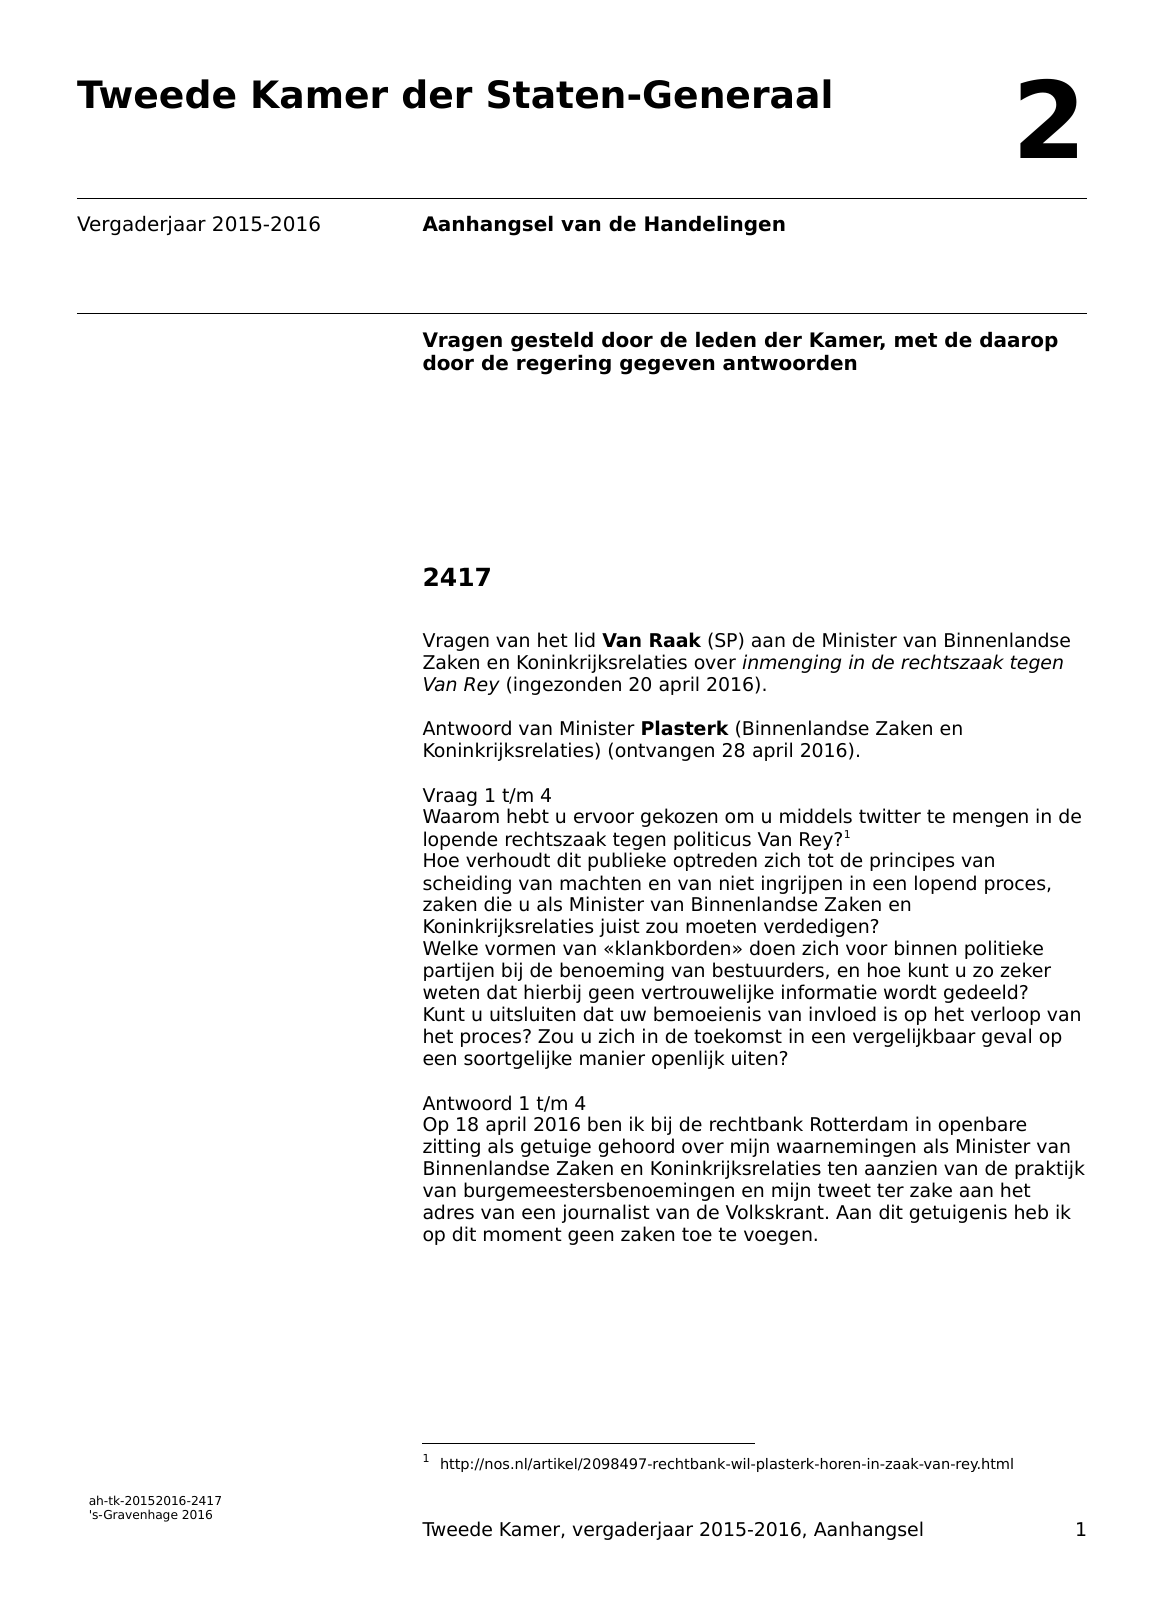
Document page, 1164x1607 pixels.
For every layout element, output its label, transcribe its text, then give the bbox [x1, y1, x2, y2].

table_header 2 [886, 59, 1087, 198]
text ah-tk-20152016-2417 [88, 1494, 323, 1508]
text Vraag 1 t/m 4 [422, 784, 1087, 806]
text Kunt u uitsluiten dat uw bemoeienis van invloed is op het verloop van het proces? Zou u zich in de toekomst in een vergelijkbaar geval op een soortgelijke manier openlijk uiten? [422, 1004, 1087, 1070]
text Op 18 april 2016 ben ik bij de rechtbank Rotterdam in openbare zitting als getuige gehoord over mijn waarnemingen als Minister van Binnenlandse Zaken en Koninkrijksrelaties ten aanzien van de praktijk van burgemeestersbenoemingen en mijn tweet ter zake aan het adres van een journalist van de Volkskrant. Aan dit getuigenis heb ik op dit moment geen zaken toe te voegen. [422, 1114, 1087, 1246]
text Antwoord van Minister Plasterk (Binnenlandse Zaken en Koninkrijksrelaties) (ontvangen 28 april 2016). [422, 718, 1087, 762]
text Antwoord 1 t/m 4 [422, 1092, 1087, 1114]
table_cell Vragen gesteld door de leden der Kamer, met de daarop door de regering gegeven antwoorden [422, 314, 1087, 375]
text 's-Gravenhage 2016 [88, 1508, 323, 1522]
table_header Tweede Kamer der Staten-Generaal [77, 59, 886, 198]
table_cell [77, 314, 422, 375]
text http://nos.nl/artikel/2098497-rechtbank-wil-plasterk-horen-in-zaak-van-rey.html [422, 1452, 1087, 1474]
table_cell Vergaderjaar 2015-2016 [77, 199, 422, 313]
table_cell Aanhangsel van de Handelingen [422, 199, 1087, 313]
text Hoe verhoudt dit publieke optreden zich tot de principes van scheiding van machten en van niet ingrijpen in een lopend proces, zaken die u als Minister van Binnenlandse Zaken en Koninkrijksrelaties juist zou moeten verdedigen? [422, 850, 1087, 938]
text Vragen van het lid Van Raak (SP) aan de Minister van Binnenlandse Zaken en Koninkrijksrelaties over inmenging in de rechtszaak tegen Van Rey (ingezonden 20 april 2016). [422, 630, 1087, 696]
text Welke vormen van «klankborden» doen zich voor binnen politieke partijen bij de benoeming van bestuurders, en hoe kunt u zo zeker weten dat hierbij geen vertrouwelijke informatie wordt gedeeld? [422, 938, 1087, 1004]
text Waarom hebt u ervoor gekozen om u middels twitter te mengen in de lopende rechtszaak tegen politicus Van Rey? [422, 806, 1087, 850]
text 2417 [422, 563, 1087, 592]
